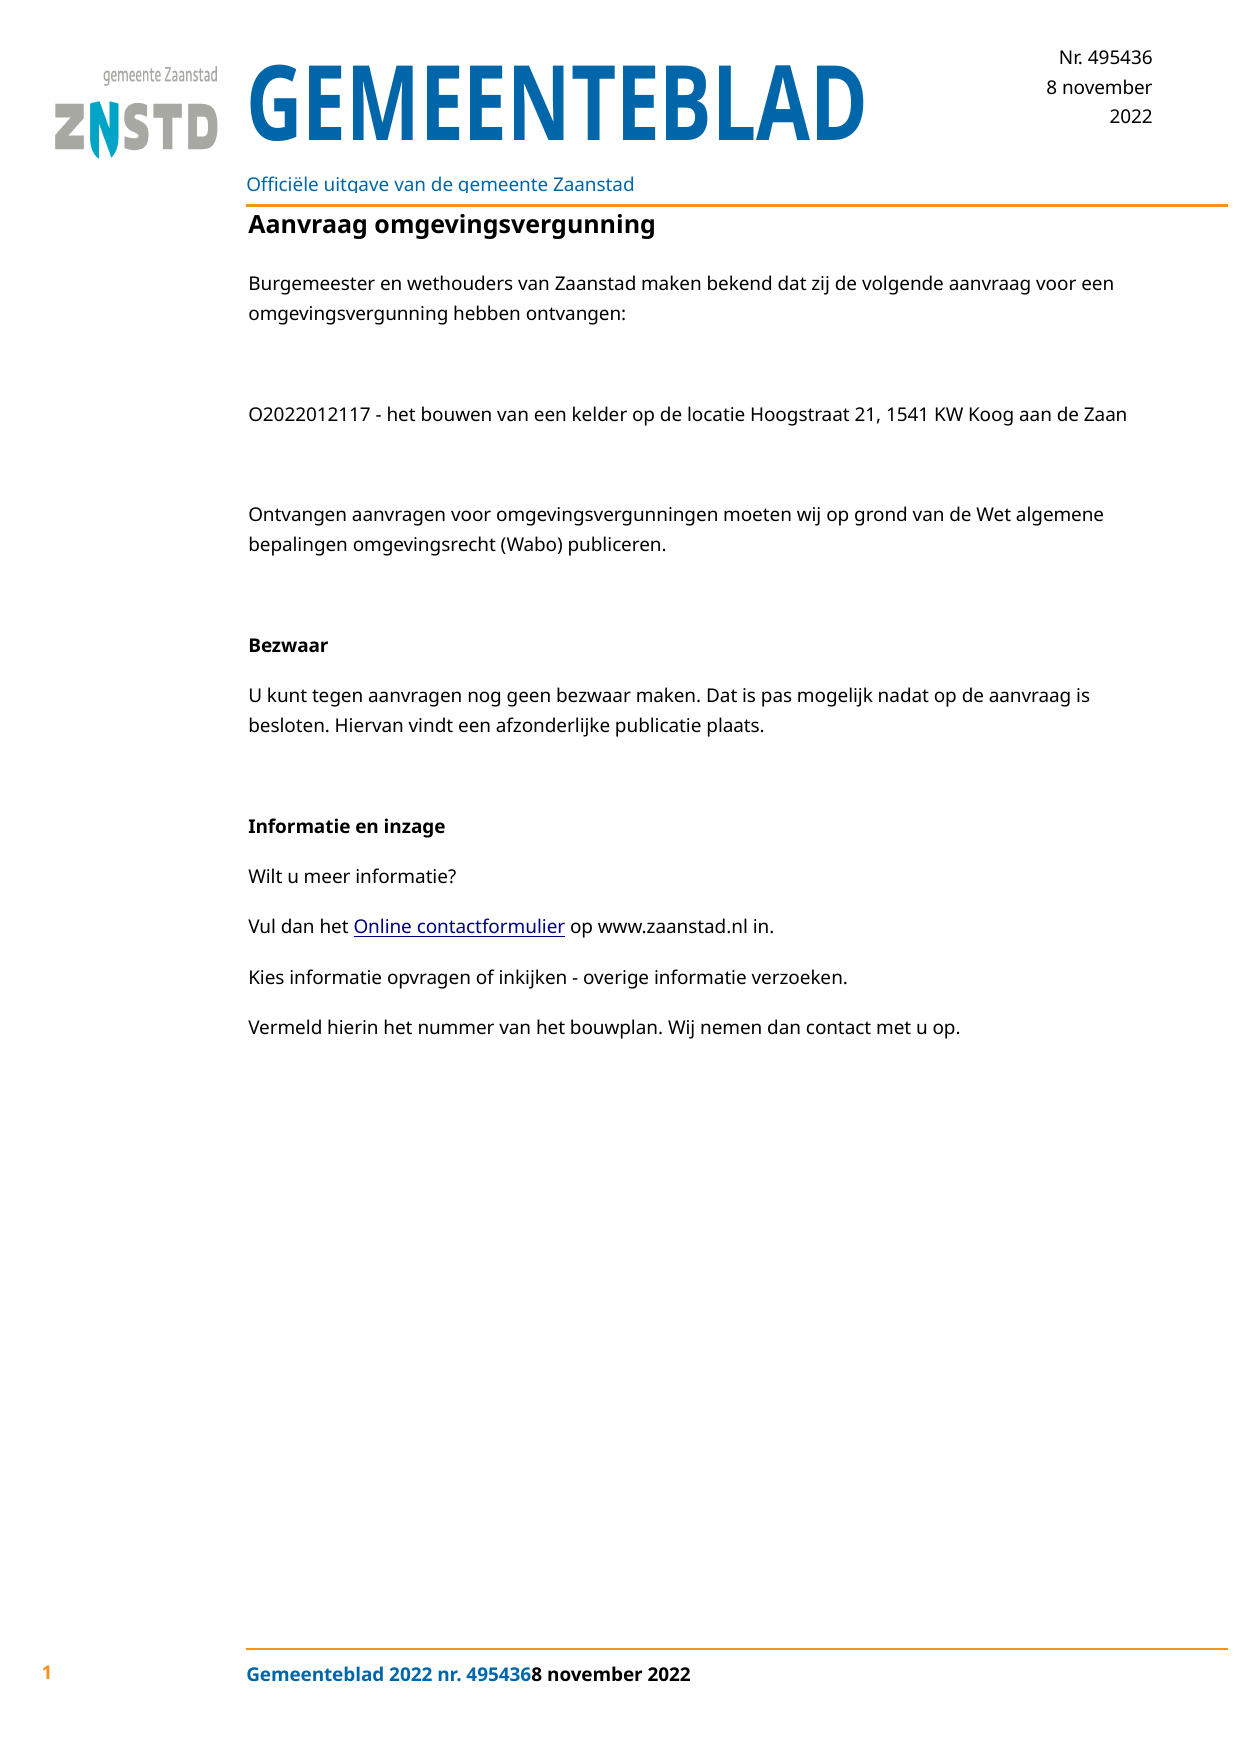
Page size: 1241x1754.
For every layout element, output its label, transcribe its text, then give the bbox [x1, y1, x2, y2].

text Vermeld hierin het nummer van het bouwplan. Wij nemen dan contact met u op. [248, 1014, 1152, 1040]
text Vul dan het Online contactformulier op www.zaanstad.nl in. [248, 914, 1152, 939]
picture [41, 47, 231, 172]
text Ontvangen aanvragen voor omgevingsvergunningen moeten wij op grond van de Wet algemene bepalingen omgevingsrecht (Wabo) publiceren. [248, 502, 1152, 557]
text Burgemeester en wethouders van Zaanstad maken bekend dat zij de volgende aanvraag voor een omgevingsvergunning hebben ontvangen: [248, 270, 1152, 326]
text O2022012117 - het bouwen van een kelder op de locatie Hoogstraat 21, 1541 KW Koog aan de Zaan [248, 401, 1152, 426]
text Aanvraag omgevingsvergunning [248, 207, 1152, 241]
text U kunt tegen aanvragen nog geen bezwaar maken. Dat is pas mogelijk nadat op de aanvraag is besloten. Hiervan vindt een afzonderlijke publicatie plaats. [248, 682, 1152, 738]
text Wilt u meer informatie? [248, 863, 1152, 889]
text Kies informatie opvragen of inkijken - overige informatie verzoeken. [248, 964, 1152, 990]
text Informatie en inzage [248, 813, 1152, 838]
text Bezwaar [248, 632, 1152, 658]
